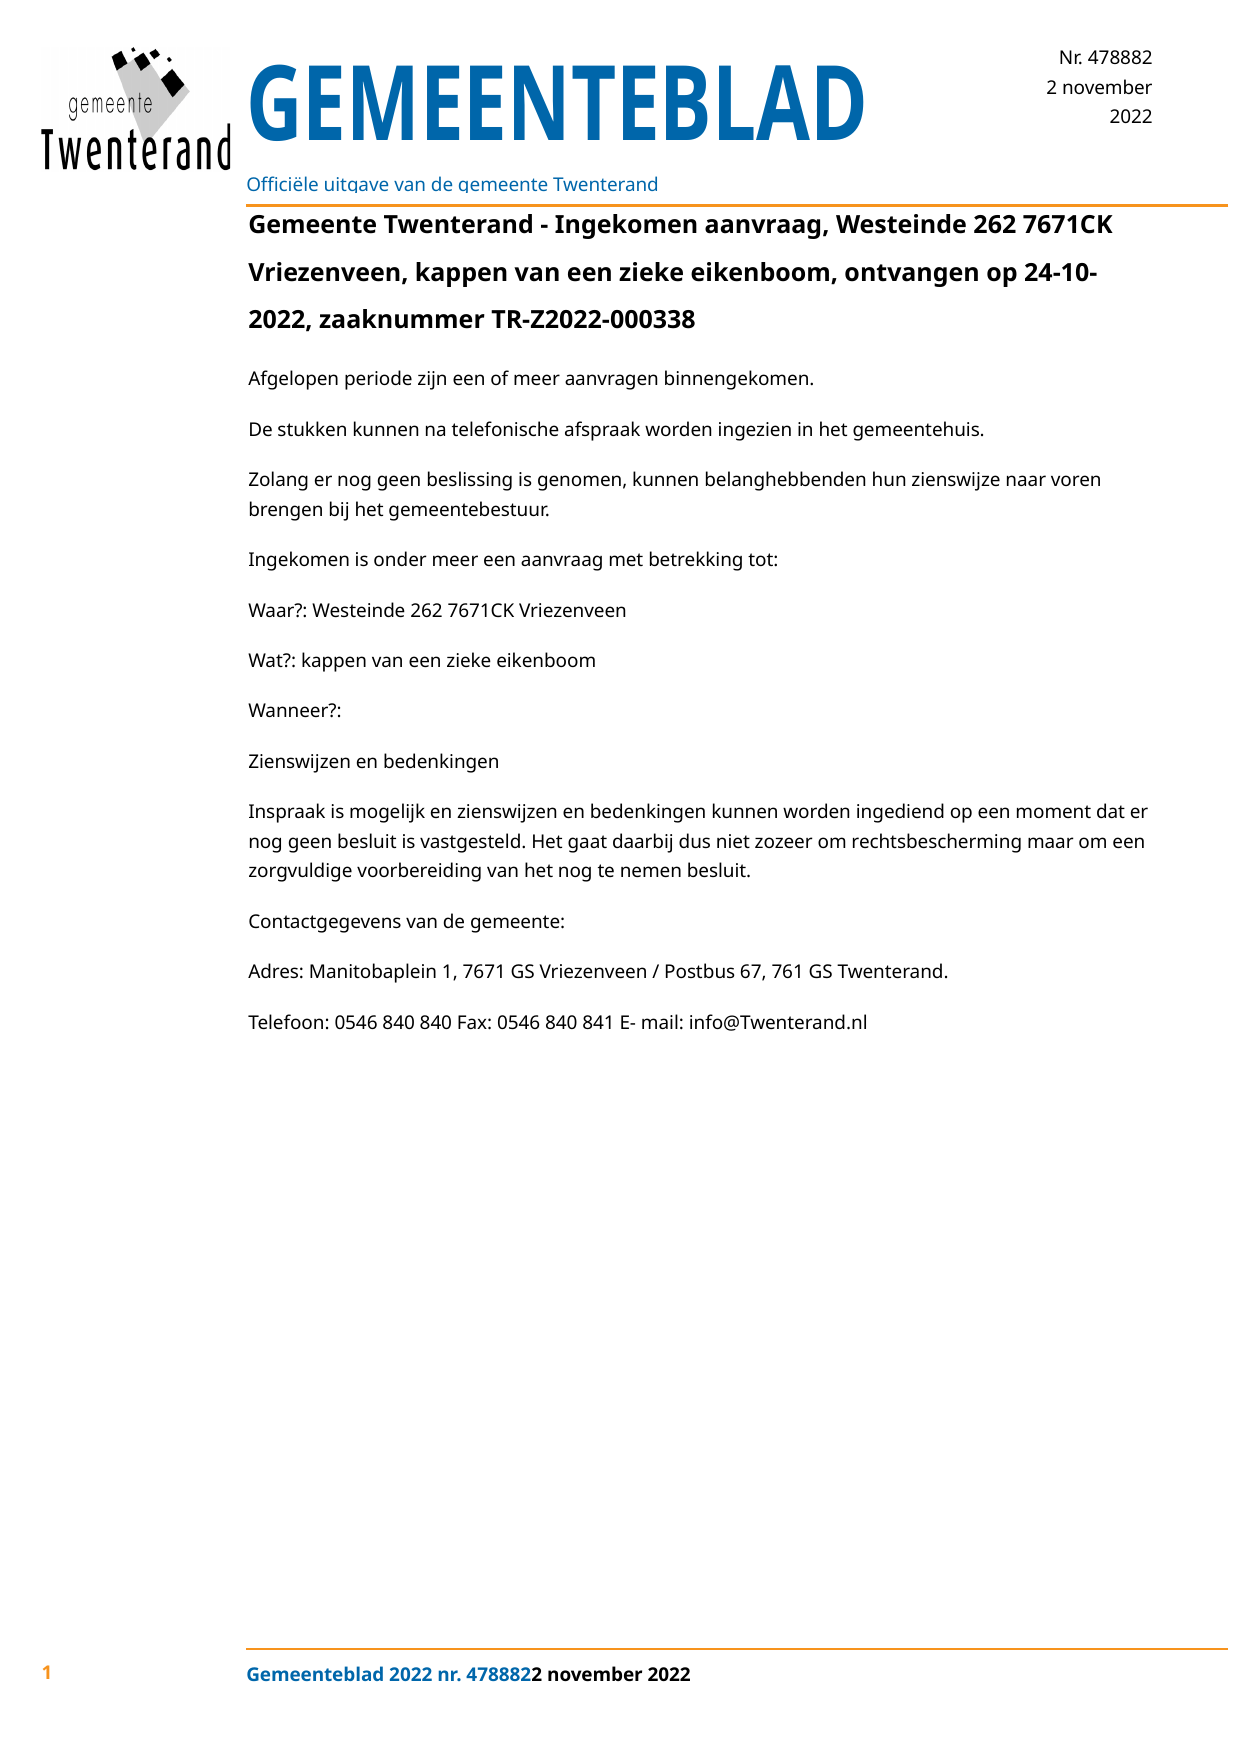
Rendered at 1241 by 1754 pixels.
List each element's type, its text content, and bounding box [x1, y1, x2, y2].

text Zienswijzen en bedenkingen [248, 748, 1152, 774]
text Wat?: kappen van een zieke eikenboom [248, 647, 1152, 673]
text Afgelopen periode zijn een of meer aanvragen binnengekomen. [248, 366, 1152, 391]
text De stukken kunnen na telefonische afspraak worden ingezien in het gemeentehuis. [248, 416, 1152, 442]
text Contactgegevens van de gemeente: [248, 908, 1152, 934]
picture [41, 47, 231, 172]
text Waar?: Westeinde 262 7671CK Vriezenveen [248, 597, 1152, 622]
text Zolang er nog geen beslissing is genomen, kunnen belanghebbenden hun zienswijze naar voren brengen bij het gemeentebestuur. [248, 466, 1152, 522]
text Telefoon: 0546 840 840 Fax: 0546 840 841 E- mail: info@Twenterand.nl [248, 1009, 1152, 1034]
text Gemeente Twenterand - Ingekomen aanvraag, Westeinde 262 7671CK Vriezenveen, kappen van een zieke eikenboom, ontvangen op 24-10-2022, zaaknummer TR-Z2022-000338 [248, 207, 1152, 336]
text Inspraak is mogelijk en zienswijzen en bedenkingen kunnen worden ingediend op een moment dat er nog geen besluit is vastgesteld. Het gaat daarbij dus niet zozeer om rechtsbescherming maar om een zorgvuldige voorbereiding van het nog te nemen besluit. [248, 798, 1152, 883]
text Adres: Manitobaplein 1, 7671 GS Vriezenveen / Postbus 67, 761 GS Twenterand. [248, 958, 1152, 984]
text Ingekomen is onder meer een aanvraag met betrekking tot: [248, 546, 1152, 572]
text Wanneer?: [248, 698, 1152, 723]
